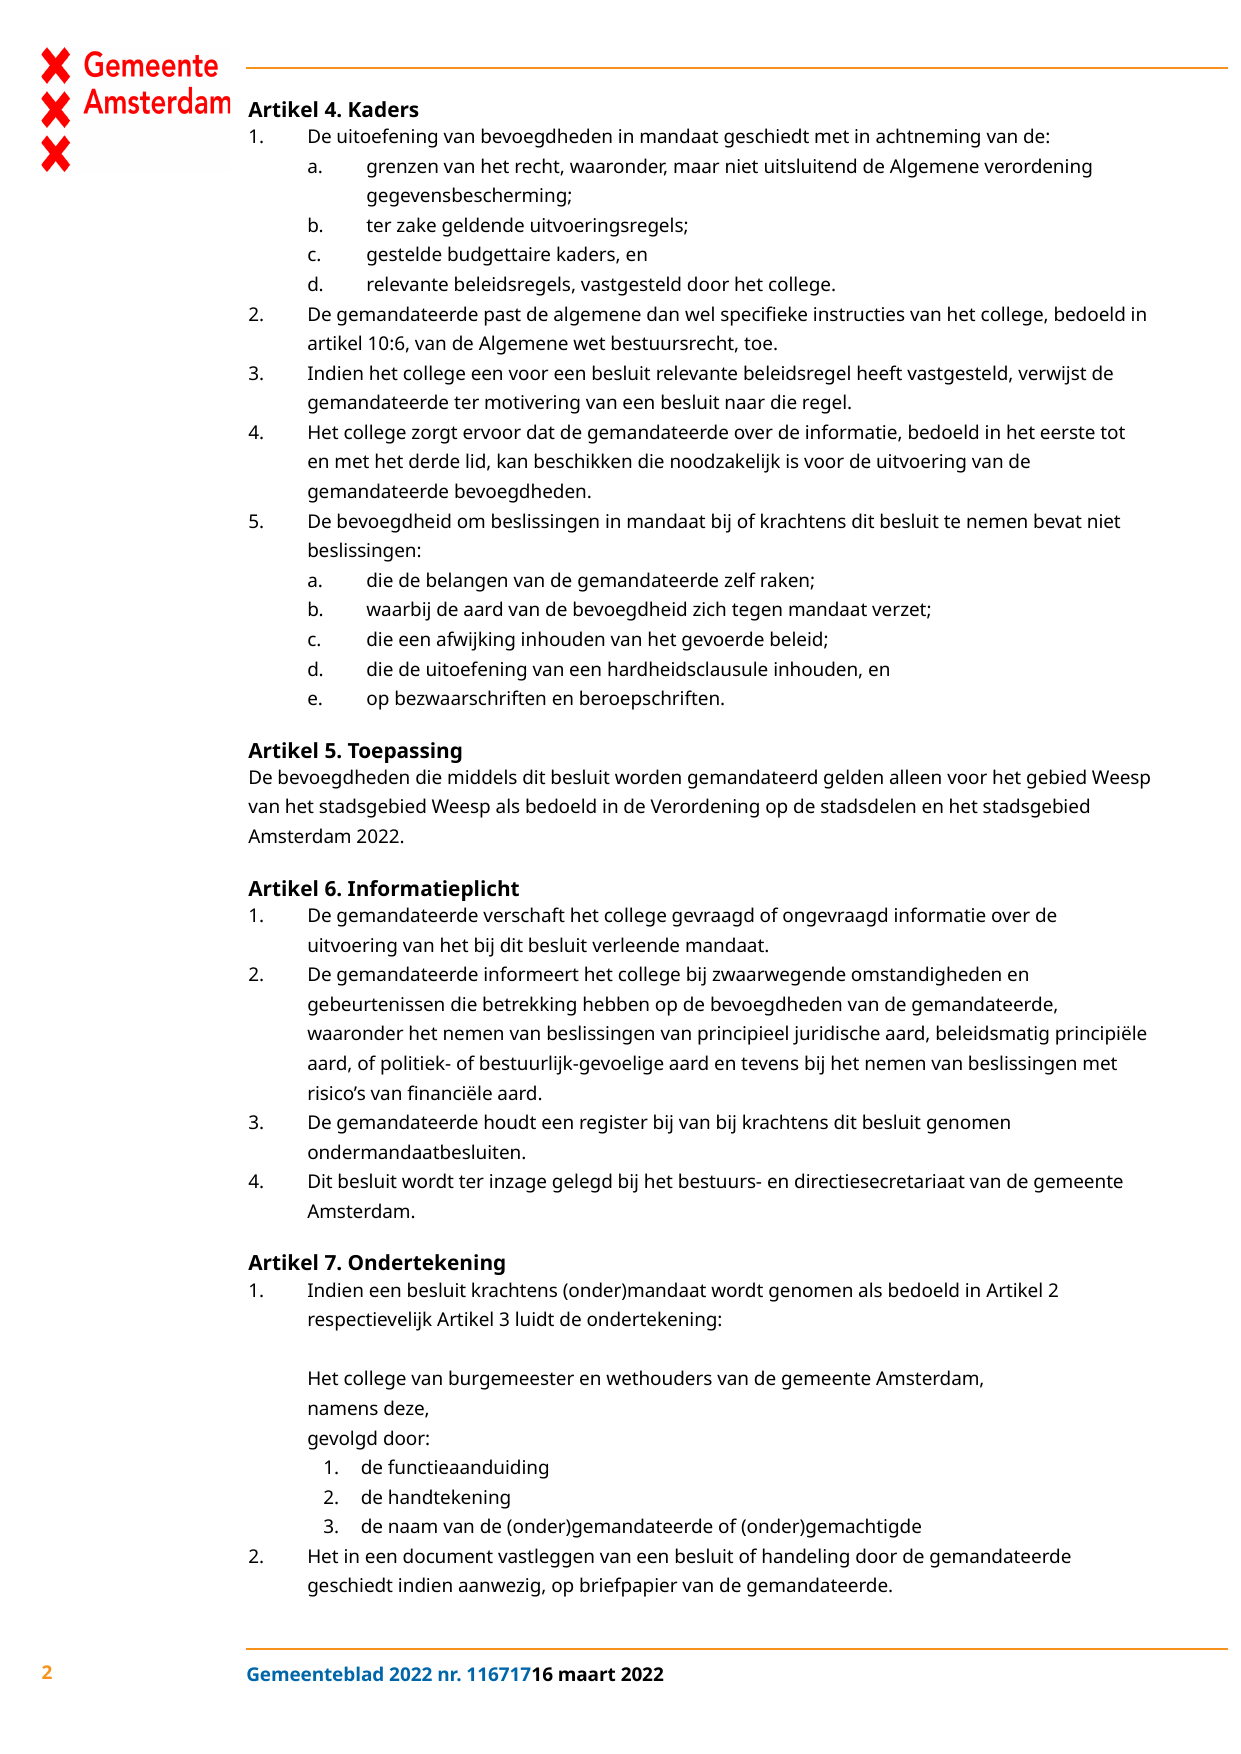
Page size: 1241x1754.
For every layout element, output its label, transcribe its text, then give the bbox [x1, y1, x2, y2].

list De bevoegdheid om beslissingen in mandaat bij of krachtens dit besluit te nemen bevat niet beslissingen: [248, 508, 1152, 563]
list De gemandateerde informeert het college bij zwaarwegende omstandigheden en gebeurtenissen die betrekking hebben op de bevoegdheden van de gemandateerde, waaronder het nemen van beslissingen van principieel juridische aard, beleidsmatig principiële aard, of politiek- of bestuurlijk-gevoelige aard en tevens bij het nemen van beslissingen met risico’s van financiële aard. [248, 961, 1152, 1105]
list de handtekening [323, 1484, 1152, 1510]
list Dit besluit wordt ter inzage gelegd bij het bestuurs- en directiesecretariaat van de gemeente Amsterdam. [248, 1168, 1152, 1224]
text Artikel 4. Kaders [248, 95, 1152, 123]
list Het in een document vastleggen van een besluit of handeling door de gemandateerde geschiedt indien aanwezig, op briefpapier van de gemandateerde. [248, 1543, 1152, 1598]
text Artikel 7. Ondertekening [248, 1248, 1152, 1277]
list relevante beleidsregels, vastgesteld door het college. [307, 271, 1152, 297]
list gevolgd door: [248, 1425, 1152, 1451]
list Het college zorgt ervoor dat de gemandateerde over de informatie, bedoeld in het eerste tot en met het derde lid, kan beschikken die noodzakelijk is voor de uitvoering van de gemandateerde bevoegdheden. [248, 419, 1152, 504]
list de naam van de (onder)gemandateerde of (onder)gemachtigde [323, 1513, 1152, 1539]
text Artikel 5. Toepassing [248, 736, 1152, 764]
list De uitoefening van bevoegdheden in mandaat geschiedt met in achtneming van de: [248, 123, 1152, 149]
list die de belangen van de gemandateerde zelf raken; [307, 567, 1152, 593]
text Artikel 6. Informatieplicht [248, 874, 1152, 902]
list Indien het college een voor een besluit relevante beleidsregel heeft vastgesteld, verwijst de gemandateerde ter motivering van een besluit naar die regel. [248, 360, 1152, 415]
list grenzen van het recht, waaronder, maar niet uitsluitend de Algemene verordening gegevensbescherming; [307, 153, 1152, 208]
list De gemandateerde houdt een register bij van bij krachtens dit besluit genomen ondermandaatbesluiten. [248, 1109, 1152, 1164]
list Het college van burgemeester en wethouders van de gemeente Amsterdam, [248, 1366, 1152, 1391]
list de functieaanduiding [323, 1454, 1152, 1480]
list ter zake geldende uitvoeringsregels; [307, 212, 1152, 238]
list die een afwijking inhouden van het gevoerde beleid; [307, 626, 1152, 652]
list die de uitoefening van een hardheidsclausule inhouden, en [307, 656, 1152, 681]
list waarbij de aard van de bevoegdheid zich tegen mandaat verzet; [307, 597, 1152, 622]
list op bezwaarschriften en beroepschriften. [307, 685, 1152, 711]
list De gemandateerde verschaft het college gevraagd of ongevraagd informatie over de uitvoering van het bij dit besluit verleende mandaat. [248, 902, 1152, 957]
list De gemandateerde past de algemene dan wel specifieke instructies van het college, bedoeld in artikel 10:6, van de Algemene wet bestuursrecht, toe. [248, 301, 1152, 356]
list namens deze, [248, 1395, 1152, 1421]
list gestelde budgettaire kaders, en [307, 242, 1152, 267]
list Indien een besluit krachtens (onder)mandaat wordt genomen als bedoeld in Artikel 2 respectievelijk Artikel 3 luidt de ondertekening: [248, 1277, 1152, 1332]
text De bevoegdheden die middels dit besluit worden gemandateerd gelden alleen voor het gebied Weesp van het stadsgebied Weesp als bedoeld in de Verordening op de stadsdelen en het stadsgebied Amsterdam 2022. [248, 764, 1152, 849]
picture [41, 47, 231, 172]
